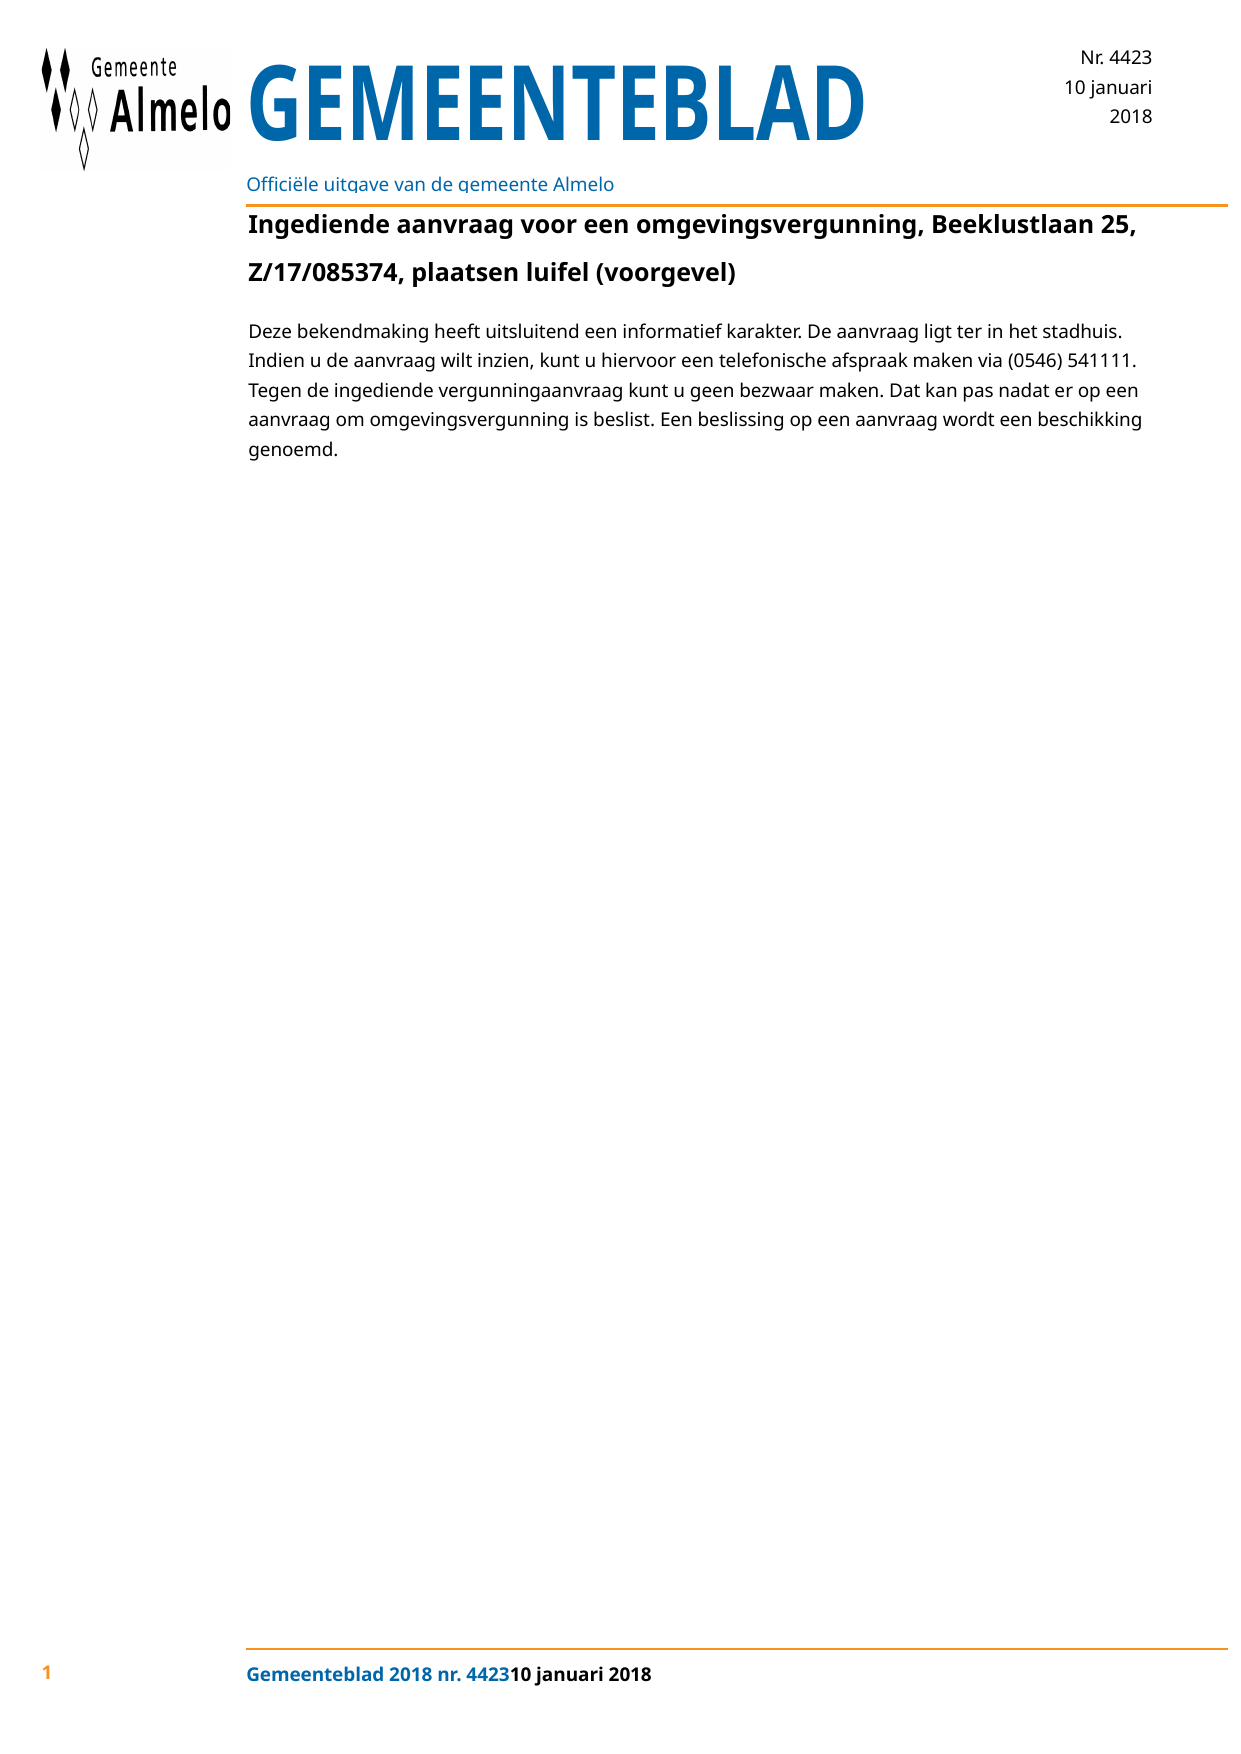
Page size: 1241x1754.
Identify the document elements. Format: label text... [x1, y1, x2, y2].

picture [41, 47, 231, 172]
text Ingediende aanvraag voor een omgevingsvergunning, Beeklustlaan 25, Z/17/085374, plaatsen luifel (voorgevel) [248, 207, 1152, 288]
text Deze bekendmaking heeft uitsluitend een informatief karakter. De aanvraag ligt ter in het stadhuis. Indien u de aanvraag wilt inzien, kunt u hiervoor een telefonische afspraak maken via (0546) 541111. Tegen de ingediende vergunningaanvraag kunt u geen bezwaar maken. Dat kan pas nadat er op een aanvraag om omgevingsvergunning is beslist. Een beslissing op een aanvraag wordt een beschikking genoemd. [248, 318, 1152, 462]
